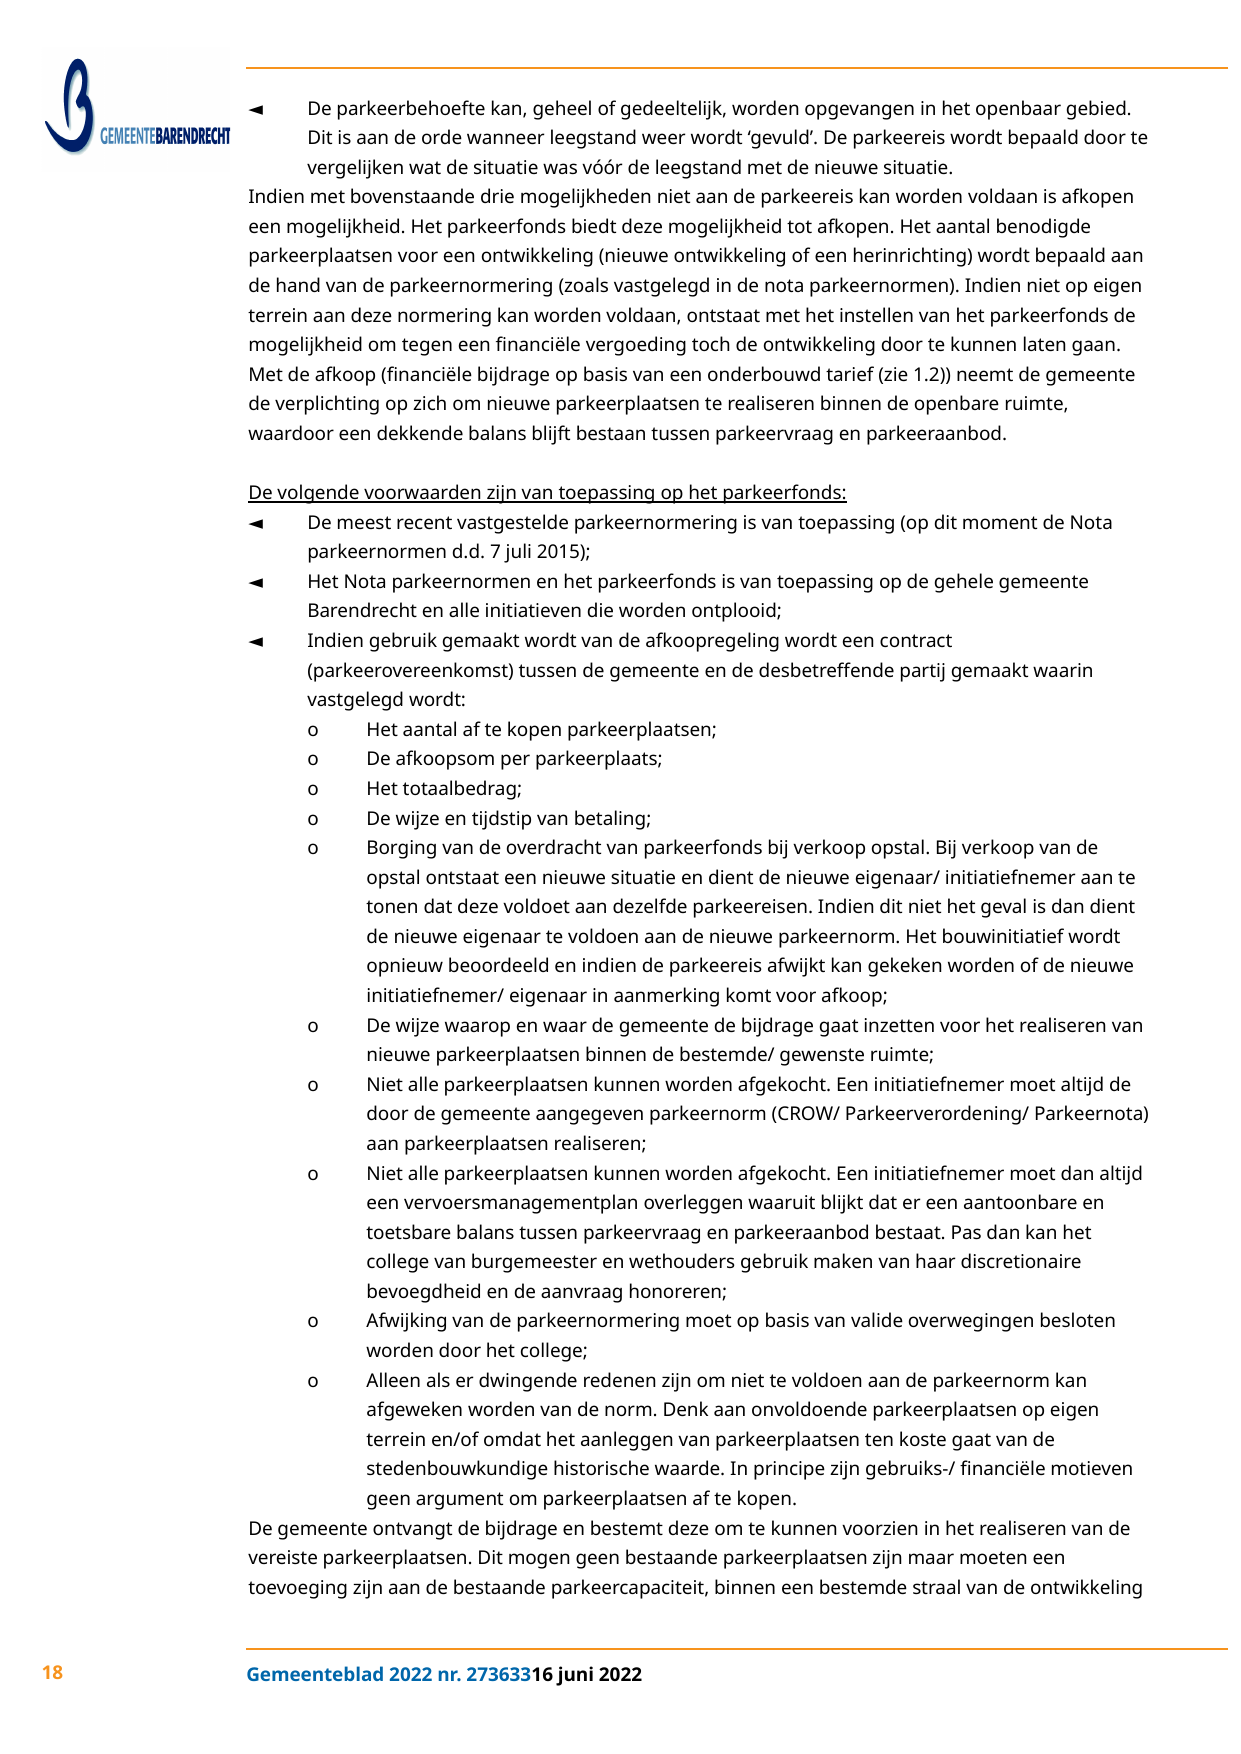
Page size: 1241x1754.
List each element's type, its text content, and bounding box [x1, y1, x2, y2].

text De volgende voorwaarden zijn van toepassing op het parkeerfonds: [248, 479, 1152, 505]
list De wijze waarop en waar de gemeente de bijdrage gaat inzetten voor het realiseren van nieuwe parkeerplaatsen binnen de bestemde/ gewenste ruimte; [307, 1012, 1152, 1067]
list Het Nota parkeernormen en het parkeerfonds is van toepassing op de gehele gemeente Barendrecht en alle initiatieven die worden ontplooid; [248, 568, 1152, 623]
list Het aantal af te kopen parkeerplaatsen; [307, 716, 1152, 742]
list Niet alle parkeerplaatsen kunnen worden afgekocht. Een initiatiefnemer moet altijd de door de gemeente aangegeven parkeernorm (CROW/ Parkeerverordening/ Parkeernota) aan parkeerplaatsen realiseren; [307, 1071, 1152, 1156]
list Alleen als er dwingende redenen zijn om niet te voldoen aan de parkeernorm kan afgeweken worden van de norm. Denk aan onvoldoende parkeerplaatsen op eigen terrein en/of omdat het aanleggen van parkeerplaatsen ten koste gaat van de stedenbouwkundige historische waarde. In principe zijn gebruiks-/ financiële motieven geen argument om parkeerplaatsen af te kopen. [307, 1367, 1152, 1511]
text De gemeente ontvangt de bijdrage en bestemt deze om te kunnen voorzien in het realiseren van de vereiste parkeerplaatsen. Dit mogen geen bestaande parkeerplaatsen zijn maar moeten een toevoeging zijn aan de bestaande parkeercapaciteit, binnen een bestemde straal van de ontwikkeling [248, 1515, 1152, 1600]
text Indien met bovenstaande drie mogelijkheden niet aan de parkeereis kan worden voldaan is afkopen een mogelijkheid. Het parkeerfonds biedt deze mogelijkheid tot afkopen. Het aantal benodigde parkeerplaatsen voor een ontwikkeling (nieuwe ontwikkeling of een herinrichting) wordt bepaald aan de hand van de parkeernormering (zoals vastgelegd in de nota parkeernormen). Indien niet op eigen terrein aan deze normering kan worden voldaan, ontstaat met het instellen van het parkeerfonds de mogelijkheid om tegen een financiële vergoeding toch de ontwikkeling door te kunnen laten gaan. [248, 183, 1152, 357]
picture [41, 47, 231, 172]
list Niet alle parkeerplaatsen kunnen worden afgekocht. Een initiatiefnemer moet dan altijd een vervoersmanagementplan overleggen waaruit blijkt dat er een aantoonbare en toetsbare balans tussen parkeervraag en parkeeraanbod bestaat. Pas dan kan het college van burgemeester en wethouders gebruik maken van haar discretionaire bevoegdheid en de aanvraag honoreren; [307, 1160, 1152, 1304]
list Indien gebruik gemaakt wordt van de afkoopregeling wordt een contract (parkeerovereenkomst) tussen de gemeente en de desbetreffende partij gemaakt waarin vastgelegd wordt: [248, 627, 1152, 712]
list De afkoopsom per parkeerplaats; [307, 746, 1152, 771]
list De parkeerbehoefte kan, geheel of gedeeltelijk, worden opgevangen in het openbaar gebied. Dit is aan de orde wanneer leegstand weer wordt ‘gevuld’. De parkeereis wordt bepaald door te vergelijken wat de situatie was vóór de leegstand met de nieuwe situatie. [248, 95, 1152, 180]
list De meest recent vastgestelde parkeernormering is van toepassing (op dit moment de Nota parkeernormen d.d. 7 juli 2015); [248, 509, 1152, 564]
list De wijze en tijdstip van betaling; [307, 805, 1152, 831]
list Borging van de overdracht van parkeerfonds bij verkoop opstal. Bij verkoop van de opstal ontstaat een nieuwe situatie en dient de nieuwe eigenaar/ initiatiefnemer aan te tonen dat deze voldoet aan dezelfde parkeereisen. Indien dit niet het geval is dan dient de nieuwe eigenaar te voldoen aan de nieuwe parkeernorm. Het bouwinitiatief wordt opnieuw beoordeeld en indien de parkeereis afwijkt kan gekeken worden of de nieuwe initiatiefnemer/ eigenaar in aanmerking komt voor afkoop; [307, 834, 1152, 1008]
list Het totaalbedrag; [307, 775, 1152, 801]
text Met de afkoop (financiële bijdrage op basis van een onderbouwd tarief (zie 1.2)) neemt de gemeente de verplichting op zich om nieuwe parkeerplaatsen te realiseren binnen de openbare ruimte, waardoor een dekkende balans blijft bestaan tussen parkeervraag en parkeeraanbod. [248, 361, 1152, 446]
list Afwijking van de parkeernormering moet op basis van valide overwegingen besloten worden door het college; [307, 1308, 1152, 1363]
